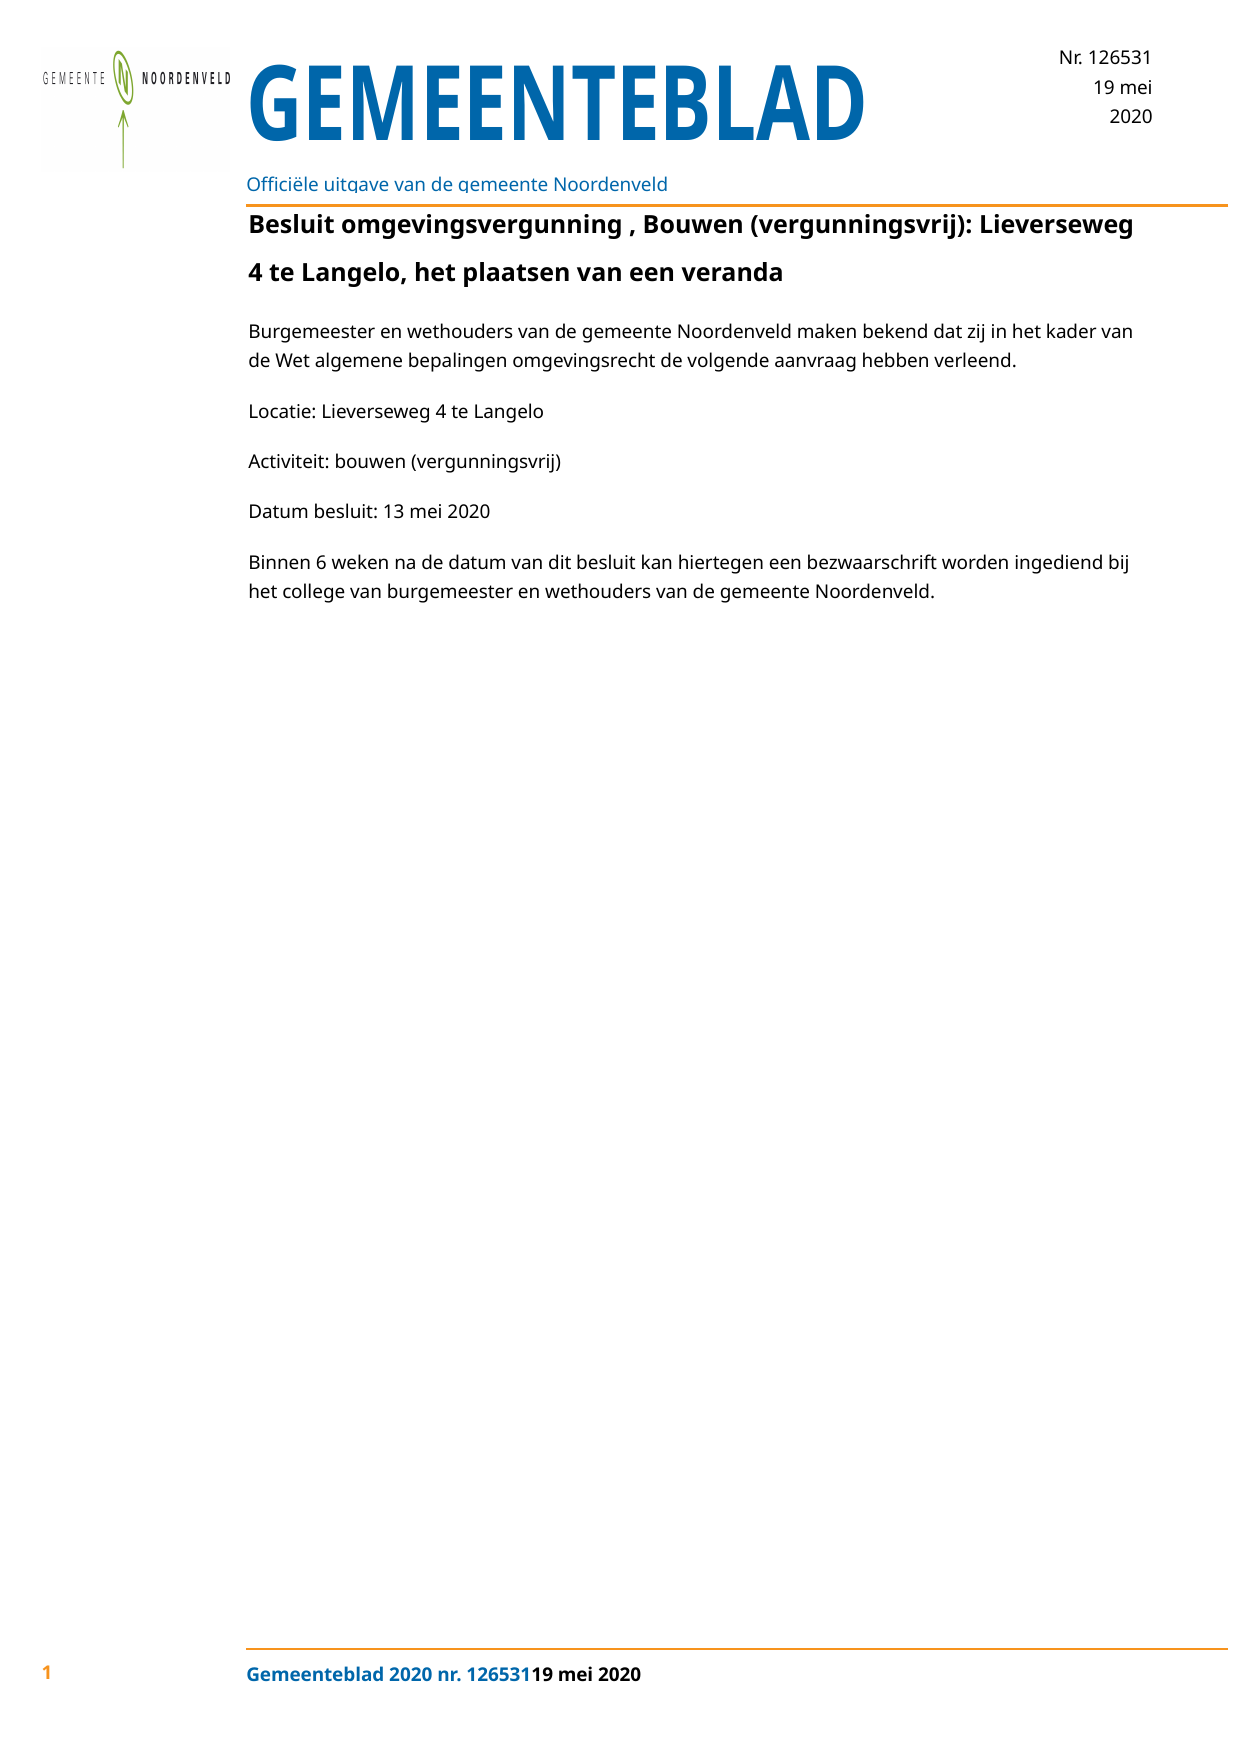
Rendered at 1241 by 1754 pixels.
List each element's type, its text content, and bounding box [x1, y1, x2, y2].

text Besluit omgevingsvergunning , Bouwen (vergunningsvrij): Lieverseweg 4 te Langelo, het plaatsen van een veranda [248, 207, 1152, 288]
text Locatie: Lieverseweg 4 te Langelo [248, 398, 1152, 424]
text Burgemeester en wethouders van de gemeente Noordenveld maken bekend dat zij in het kader van de Wet algemene bepalingen omgevingsrecht de volgende aanvraag hebben verleend. [248, 318, 1152, 373]
picture [41, 47, 231, 172]
text Activiteit: bouwen (vergunningsvrij) [248, 448, 1152, 474]
text Binnen 6 weken na de datum van dit besluit kan hiertegen een bezwaarschrift worden ingediend bij het college van burgemeester en wethouders van de gemeente Noordenveld. [248, 549, 1152, 604]
text Datum besluit: 13 mei 2020 [248, 499, 1152, 524]
